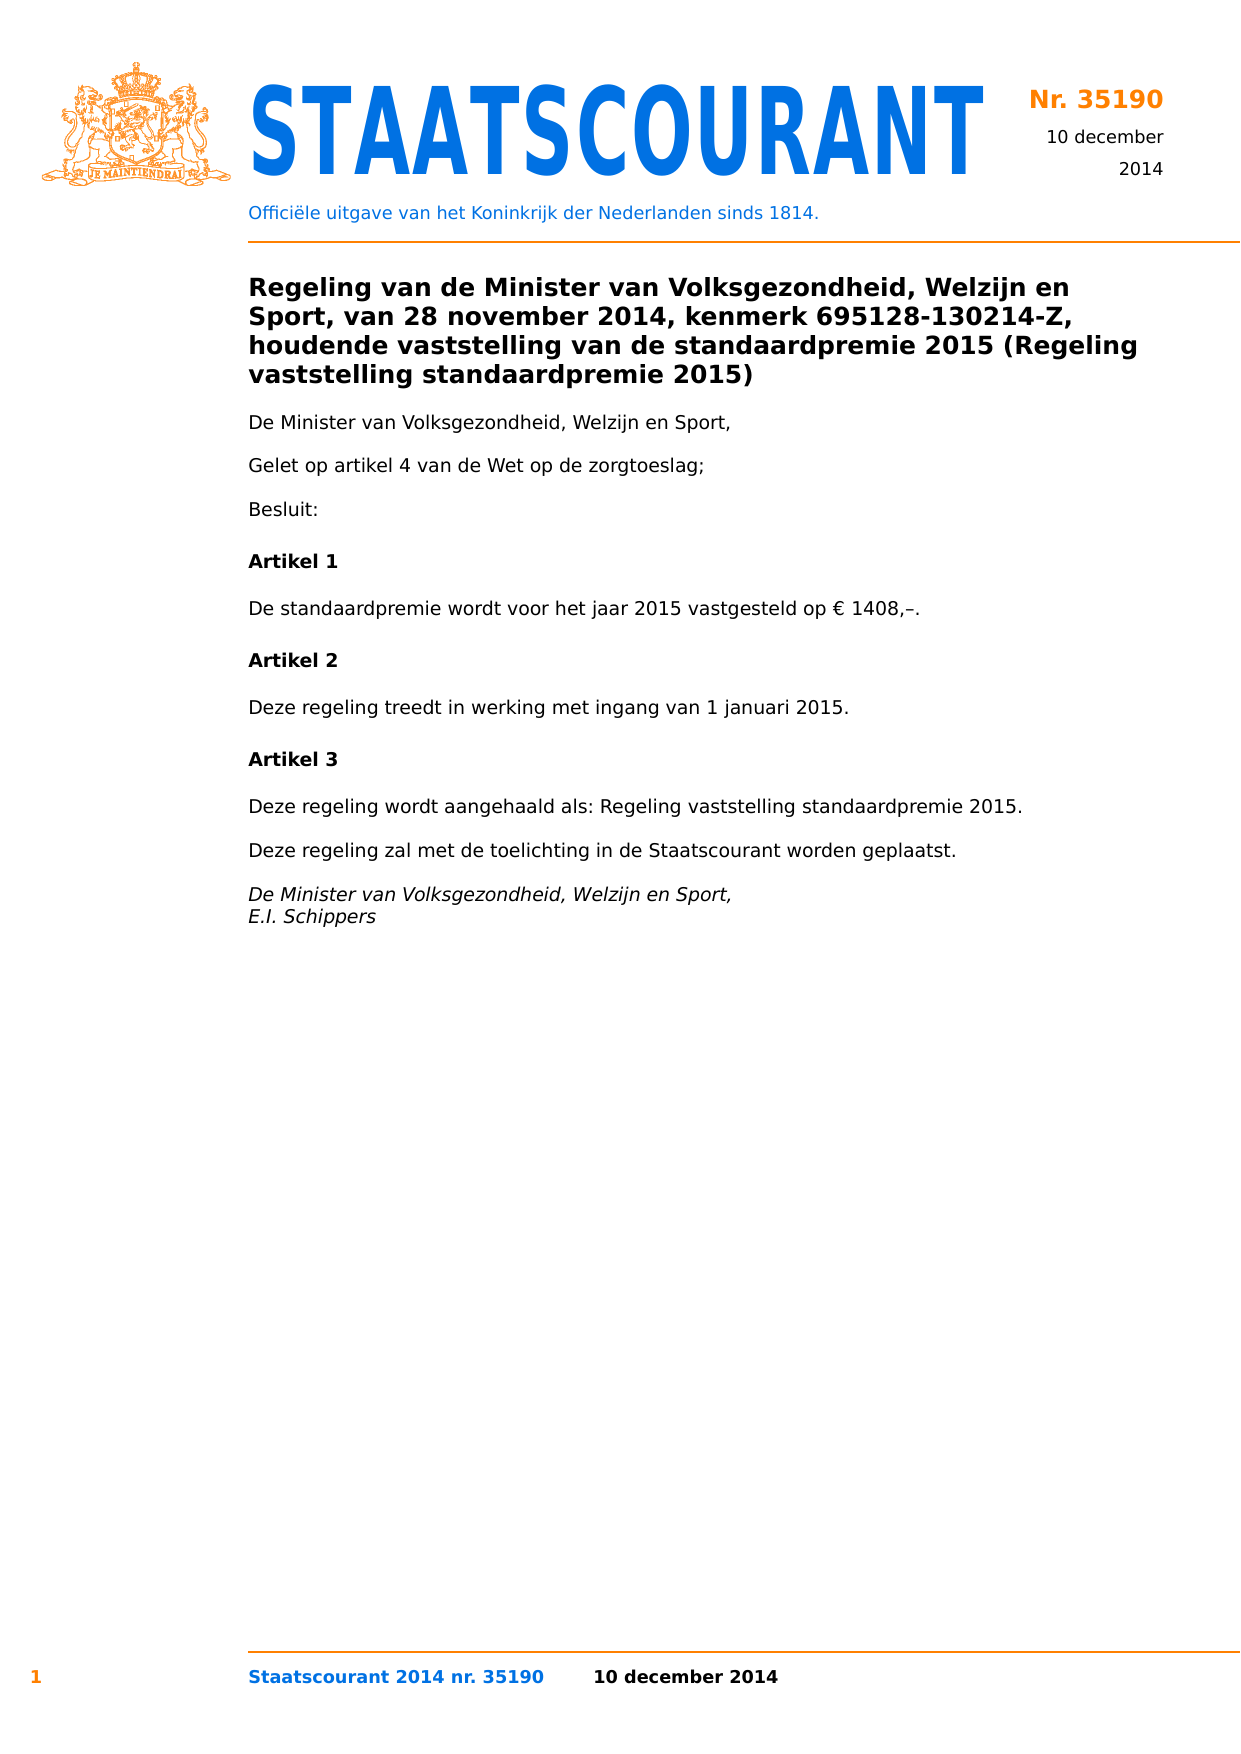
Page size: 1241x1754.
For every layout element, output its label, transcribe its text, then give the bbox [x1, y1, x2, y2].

subtitle Artikel 1 [248, 551, 1163, 573]
text Deze regeling treedt in werking met ingang van 1 januari 2015. [248, 697, 1163, 719]
table_header STAATSCOURANT [248, 62, 998, 203]
table_cell 10 december [998, 121, 1240, 153]
text De standaardpremie wordt voor het jaar 2015 vastgesteld op € 1408,–. [248, 598, 1163, 620]
subtitle Artikel 3 [248, 749, 1163, 771]
text De Minister van Volksgezondheid, Welzijn en Sport, [248, 412, 1163, 433]
picture [41, 62, 231, 186]
table_header Nr. 35190 [998, 62, 1240, 121]
text Gelet op artikel 4 van de Wet op de zorgtoeslag; [248, 455, 1163, 477]
text Besluit: [248, 499, 1163, 521]
table_cell 2014 [998, 153, 1240, 203]
subtitle Regeling van de Minister van Volksgezondheid, Welzijn en Sport, van 28 november 2014, kenmerk 695128-130214-Z, houdende vaststelling van de standaardpremie 2015 (Regeling vaststelling standaardpremie 2015) [248, 273, 1163, 390]
table_cell Officiële uitgave van het Koninkrijk der Nederlanden sinds 1814. [248, 203, 1240, 241]
subtitle Artikel 2 [248, 650, 1163, 672]
text De Minister van Volksgezondheid, Welzijn en Sport, E.I. Schippers [248, 884, 1163, 928]
text Deze regeling zal met de toelichting in de Staatscourant worden geplaatst. [248, 840, 1163, 862]
table_header [25, 62, 248, 241]
text Deze regeling wordt aangehaald als: Regeling vaststelling standaardpremie 2015. [248, 796, 1163, 818]
